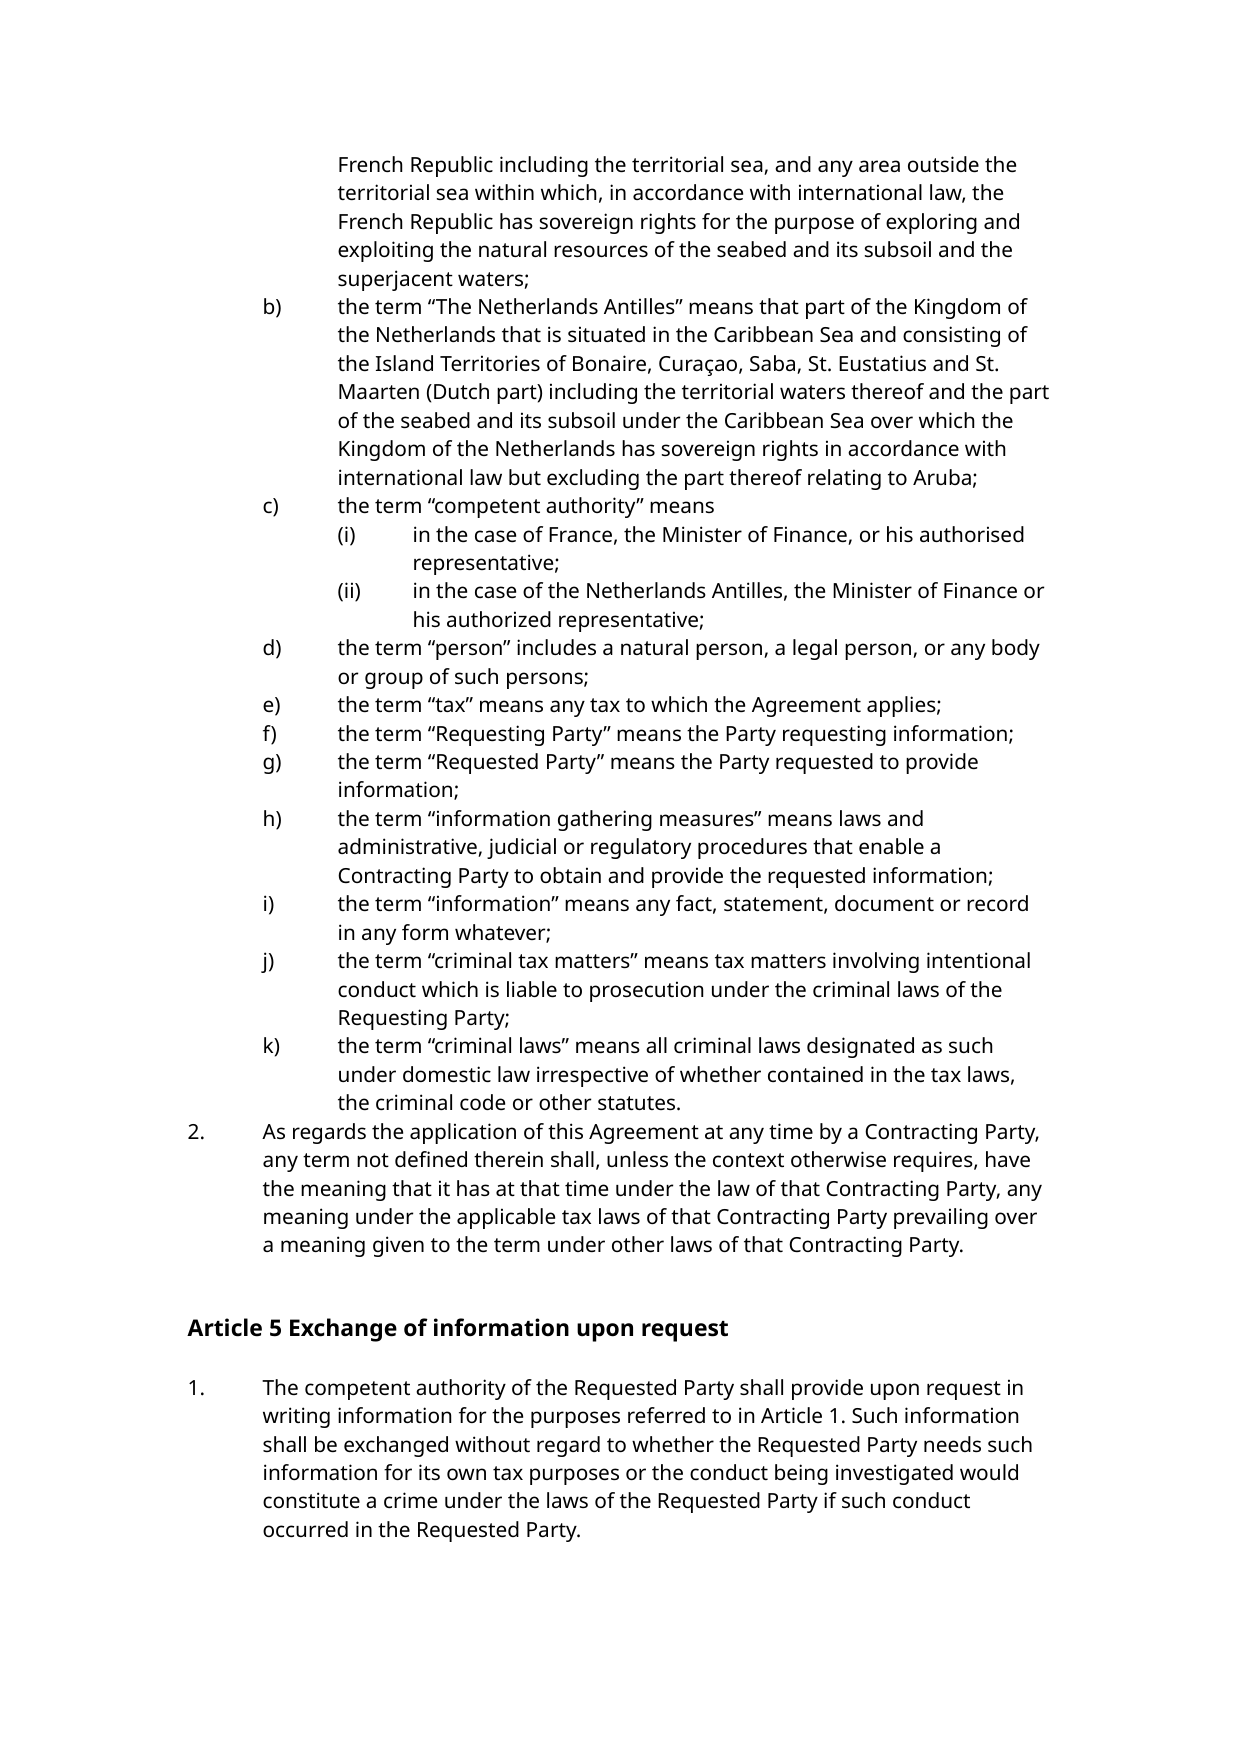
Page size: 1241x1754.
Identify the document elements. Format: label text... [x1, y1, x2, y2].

list the term “competent authority” means [262, 491, 1053, 520]
list in the case of the Netherlands Antilles, the Minister of Finance or his authorized representative; [337, 577, 1053, 633]
list the term “criminal tax matters” means tax matters involving intentional conduct which is liable to prosecution under the criminal laws of the Requesting Party; [262, 946, 1053, 1032]
list the term “criminal laws” means all criminal laws designated as such under domestic law irrespective of whether contained in the tax laws, the criminal code or other statutes. [262, 1032, 1053, 1117]
list the term “tax” means any tax to which the Agreement applies; [262, 690, 1053, 719]
list the term “information gathering measures” means laws and administrative, judicial or regulatory procedures that enable a Contracting Party to obtain and provide the requested information; [262, 804, 1053, 889]
list the term “person” includes a natural person, a legal person, or any body or group of such persons; [262, 633, 1053, 690]
list The competent authority of the Requested Party shall provide upon request in writing information for the purposes referred to in Article 1. Such information shall be exchanged without regard to whether the Requested Party needs such information for its own tax purposes or the conduct being investigated would constitute a crime under the laws of the Requested Party if such conduct occurred in the Requested Party. [187, 1373, 1053, 1543]
list French Republic including the territorial sea, and any area outside the territorial sea within which, in accordance with international law, the French Republic has sovereign rights for the purpose of exploring and exploiting the natural resources of the seabed and its subsoil and the superjacent waters; [262, 150, 1053, 292]
list As regards the application of this Agreement at any time by a Contracting Party, any term not defined therein shall, unless the context otherwise requires, have the meaning that it has at that time under the law of that Contracting Party, any meaning under the applicable tax laws of that Contracting Party prevailing over a meaning given to the term under other laws of that Contracting Party. [187, 1117, 1053, 1259]
subtitle Article 5 Exchange of information upon request [187, 1312, 1053, 1343]
list the term “The Netherlands Antilles” means that part of the Kingdom of the Netherlands that is situated in the Caribbean Sea and consisting of the Island Territories of Bonaire, Curaçao, Saba, St. Eustatius and St. Maarten (Dutch part) including the territorial waters thereof and the part of the seabed and its subsoil under the Caribbean Sea over which the Kingdom of the Netherlands has sovereign rights in accordance with international law but excluding the part thereof relating to Aruba; [262, 292, 1053, 491]
list the term “Requested Party” means the Party requested to provide information; [262, 747, 1053, 804]
list the term “information” means any fact, statement, document or record in any form whatever; [262, 889, 1053, 946]
list the term “Requesting Party” means the Party requesting information; [262, 719, 1053, 747]
list in the case of France, the Minister of Finance, or his authorised representative; [337, 520, 1053, 577]
